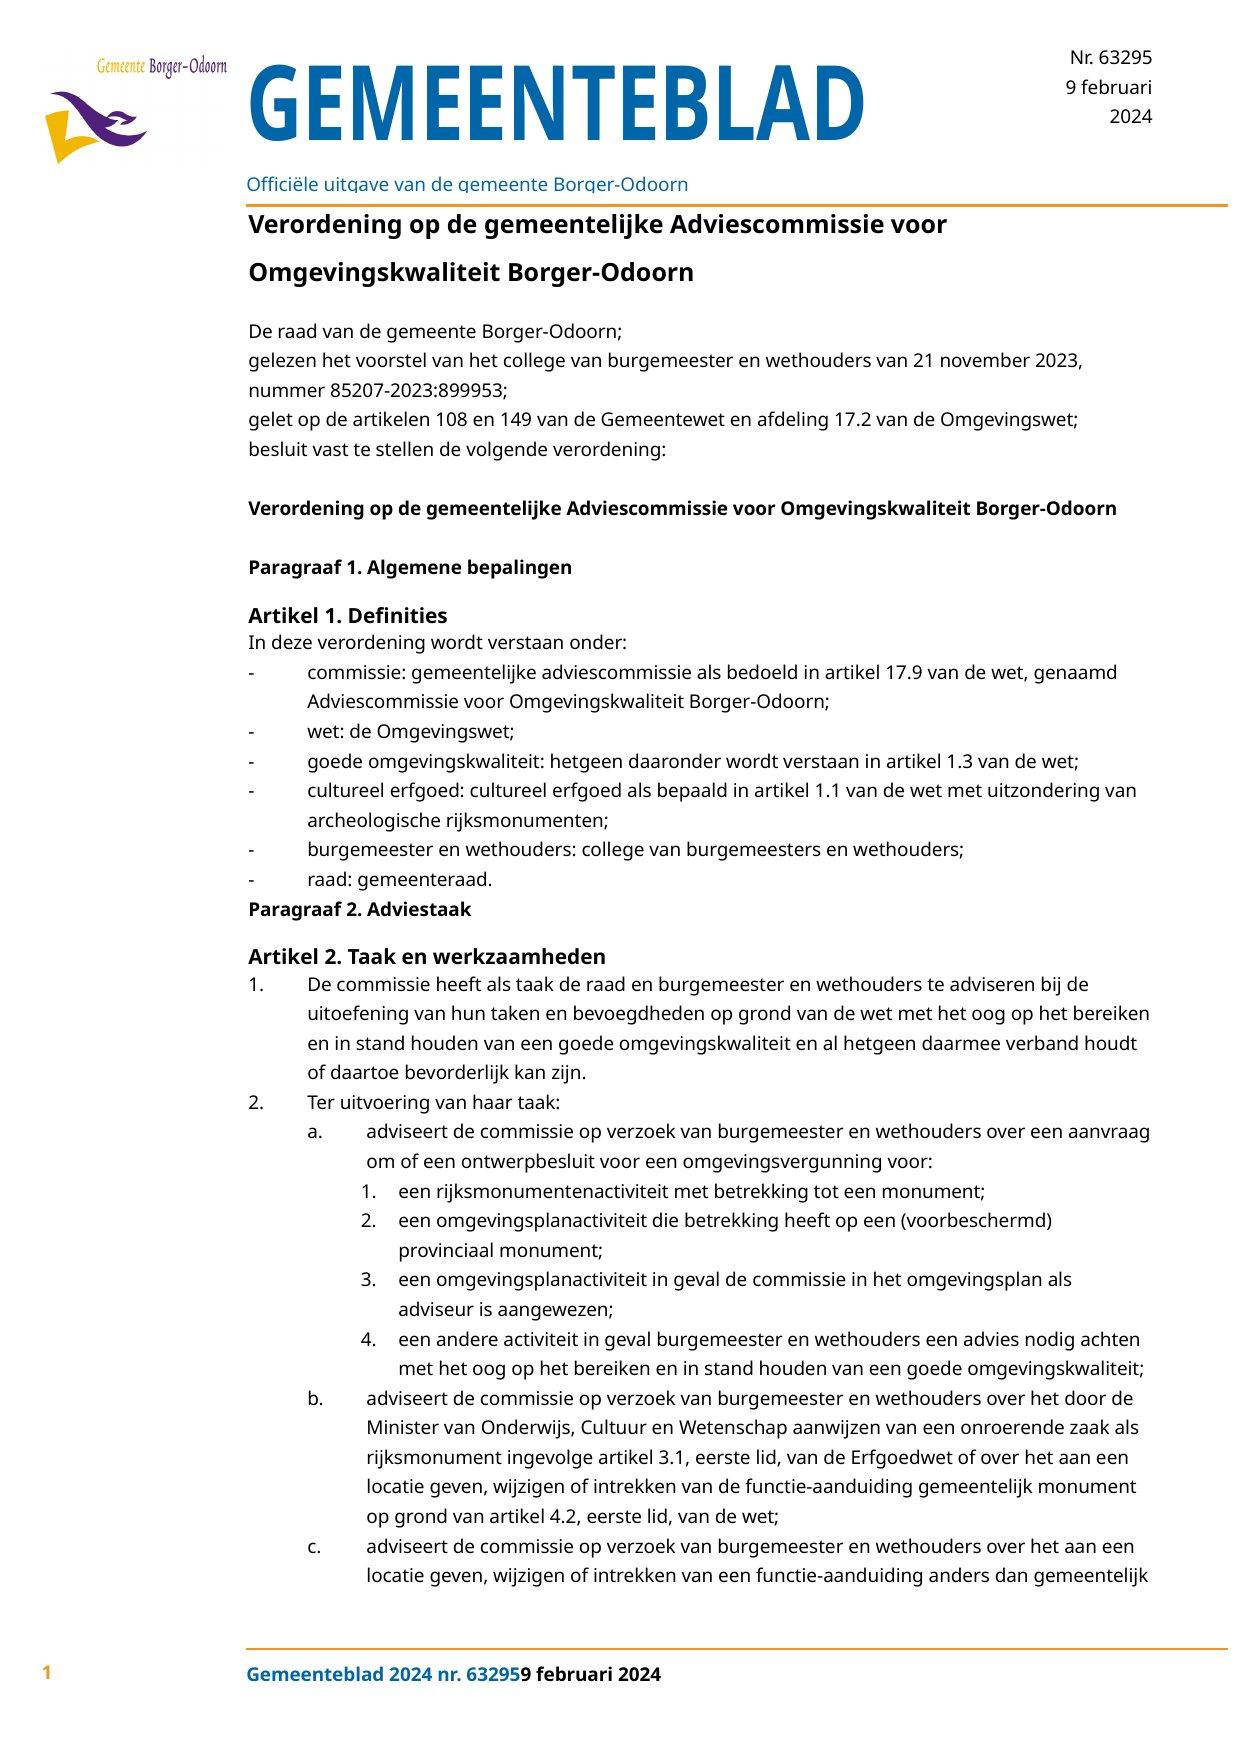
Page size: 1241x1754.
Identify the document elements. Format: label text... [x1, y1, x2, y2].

text besluit vast te stellen de volgende verordening: [248, 436, 1152, 462]
text Paragraaf 1. Algemene bepalingen [248, 554, 1152, 580]
list een omgevingsplanactiviteit in geval de commissie in het omgevingsplan als adviseur is aangewezen; [361, 1267, 1152, 1322]
list cultureel erfgoed: cultureel erfgoed als bepaald in artikel 1.1 van de wet met uitzondering van archeologische rijksmonumenten; [248, 777, 1152, 833]
text gelet op de artikelen 108 en 149 van de Gemeentewet en afdeling 17.2 van de Omgevingswet; [248, 407, 1152, 432]
list adviseert de commissie op verzoek van burgemeester en wethouders over een aanvraag om of een ontwerpbesluit voor een omgevingsvergunning voor: [307, 1119, 1152, 1174]
text gelezen het voorstel van het college van burgemeester en wethouders van 21 november 2023, nummer 85207-2023:899953; [248, 347, 1152, 403]
text Verordening op de gemeentelijke Adviescommissie voor Omgevingskwaliteit Borger-Odoorn [248, 207, 1152, 288]
list wet: de Omgevingswet; [248, 718, 1152, 744]
list burgemeester en wethouders: college van burgemeesters en wethouders; [248, 837, 1152, 862]
list een andere activiteit in geval burgemeester en wethouders een advies nodig achten met het oog op het bereiken en in stand houden van een goede omgevingskwaliteit; [361, 1326, 1152, 1381]
text Artikel 2. Taak en werkzaamheden [248, 942, 1152, 971]
list een omgevingsplanactiviteit die betrekking heeft op een (voorbeschermd) provinciaal monument; [361, 1207, 1152, 1263]
text Paragraaf 2. Adviestaak [248, 896, 1152, 922]
text In deze verordening wordt verstaan onder: [248, 629, 1152, 655]
list een rijksmonumentenactiviteit met betrekking tot een monument; [361, 1178, 1152, 1204]
list raad: gemeenteraad. [248, 866, 1152, 892]
picture [41, 47, 231, 172]
list goede omgevingskwaliteit: hetgeen daaronder wordt verstaan in artikel 1.3 van de wet; [248, 748, 1152, 774]
list adviseert de commissie op verzoek van burgemeester en wethouders over het door de Minister van Onderwijs, Cultuur en Wetenschap aanwijzen van een onroerende zaak als rijksmonument ingevolge artikel 3.1, eerste lid, van de Erfgoedwet of over het aan een locatie geven, wijzigen of intrekken van de functie-aanduiding gemeentelijk monument op grond van artikel 4.2, eerste lid, van de wet; [307, 1385, 1152, 1529]
text Artikel 1. Definities [248, 601, 1152, 629]
list Ter uitvoering van haar taak: [248, 1089, 1152, 1115]
list commissie: gemeentelijke adviescommissie als bedoeld in artikel 17.9 van de wet, genaamd Adviescommissie voor Omgevingskwaliteit Borger-Odoorn; [248, 659, 1152, 714]
text Verordening op de gemeentelijke Adviescommissie voor Omgevingskwaliteit Borger-Odoorn [248, 495, 1152, 521]
list De commissie heeft als taak de raad en burgemeester en wethouders te adviseren bij de uitoefening van hun taken en bevoegdheden op grond van de wet met het oog op het bereiken en in stand houden van een goede omgevingskwaliteit en al hetgeen daarmee verband houdt of daartoe bevorderlijk kan zijn. [248, 971, 1152, 1085]
list adviseert de commissie op verzoek van burgemeester en wethouders over het aan een locatie geven, wijzigen of intrekken van een functie-aanduiding anders dan gemeentelijk [307, 1533, 1152, 1588]
text De raad van de gemeente Borger-Odoorn; [248, 318, 1152, 344]
